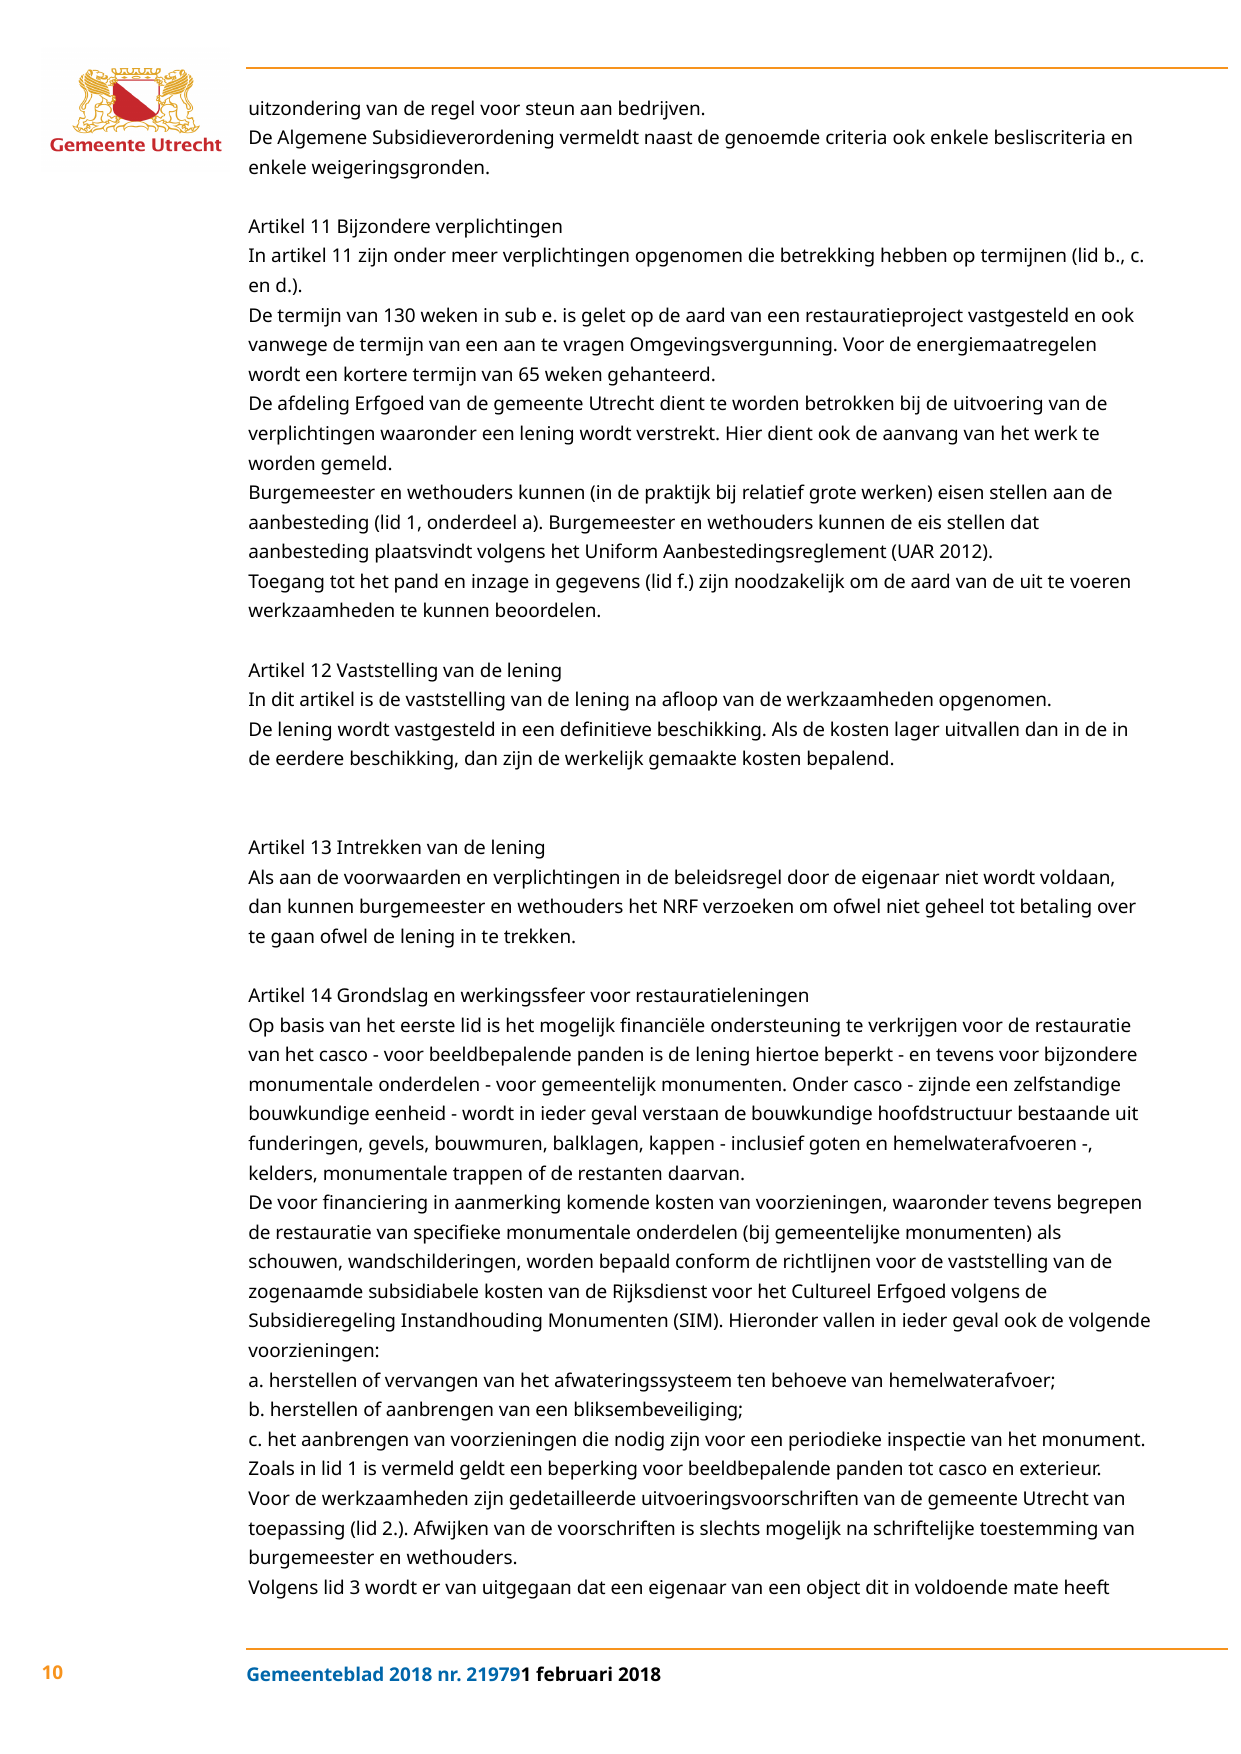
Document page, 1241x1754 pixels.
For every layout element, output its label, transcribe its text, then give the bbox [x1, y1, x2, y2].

text a. herstellen of vervangen van het afwateringssysteem ten behoeve van hemelwaterafvoer; [248, 1367, 1152, 1393]
text De voor financiering in aanmerking komende kosten van voorzieningen, waaronder tevens begrepen de restauratie van specifieke monumentale onderdelen (bij gemeentelijke monumenten) als schouwen, wandschilderingen, worden bepaald conform de richtlijnen voor de vaststelling van de zogenaamde subsidiabele kosten van de Rijksdienst voor het Cultureel Erfgoed volgens de Subsidieregeling Instandhouding Monumenten (SIM). Hieronder vallen in ieder geval ook de volgende voorzieningen: [248, 1189, 1152, 1363]
text Volgens lid 3 wordt er van uitgegaan dat een eigenaar van een object dit in voldoende mate heeft [248, 1574, 1152, 1600]
picture [41, 47, 231, 172]
text Burgemeester en wethouders kunnen (in de praktijk bij relatief grote werken) eisen stellen aan de aanbesteding (lid 1, onderdeel a). Burgemeester en wethouders kunnen de eis stellen dat aanbesteding plaatsvindt volgens het Uniform Aanbestedingsreglement (UAR 2012). [248, 479, 1152, 564]
text Artikel 11 Bijzondere verplichtingen [248, 213, 1152, 239]
text uitzondering van de regel voor steun aan bedrijven. [248, 95, 1152, 121]
text b. herstellen of aanbrengen van een bliksembeveiliging; [248, 1396, 1152, 1422]
text In dit artikel is de vaststelling van de lening na afloop van de werkzaamheden opgenomen. [248, 686, 1152, 712]
text Artikel 12 Vaststelling van de lening [248, 657, 1152, 683]
text Voor de werkzaamheden zijn gedetailleerde uitvoeringsvoorschriften van de gemeente Utrecht van toepassing (lid 2.). Afwijken van de voorschriften is slechts mogelijk na schriftelijke toestemming van burgemeester en wethouders. [248, 1485, 1152, 1570]
text In artikel 11 zijn onder meer verplichtingen opgenomen die betrekking hebben op termijnen (lid b., c. en d.). [248, 243, 1152, 298]
text Toegang tot het pand en inzage in gegevens (lid f.) zijn noodzakelijk om de aard van de uit te voeren werkzaamheden te kunnen beoordelen. [248, 568, 1152, 623]
text Op basis van het eerste lid is het mogelijk financiële ondersteuning te verkrijgen voor de restauratie van het casco - voor beeldbepalende panden is de lening hiertoe beperkt - en tevens voor bijzondere monumentale onderdelen - voor gemeentelijk monumenten. Onder casco - zijnde een zelfstandige bouwkundige eenheid - wordt in ieder geval verstaan de bouwkundige hoofdstructuur bestaande uit funderingen, gevels, bouwmuren, balklagen, kappen - inclusief goten en hemelwaterafvoeren -, kelders, monumentale trappen of de restanten daarvan. [248, 1012, 1152, 1186]
text Artikel 14 Grondslag en werkingssfeer voor restauratieleningen [248, 982, 1152, 1008]
text Zoals in lid 1 is vermeld geldt een beperking voor beeldbepalende panden tot casco en exterieur. [248, 1456, 1152, 1481]
text Als aan de voorwaarden en verplichtingen in de beleidsregel door de eigenaar niet wordt voldaan, dan kunnen burgemeester en wethouders het NRF verzoeken om ofwel niet geheel tot betaling over te gaan ofwel de lening in te trekken. [248, 864, 1152, 949]
text De afdeling Erfgoed van de gemeente Utrecht dient te worden betrokken bij de uitvoering van de verplichtingen waaronder een lening wordt verstrekt. Hier dient ook de aanvang van het werk te worden gemeld. [248, 391, 1152, 476]
text c. het aanbrengen van voorzieningen die nodig zijn voor een periodieke inspectie van het monument. [248, 1426, 1152, 1452]
text De lening wordt vastgesteld in een definitieve beschikking. Als de kosten lager uitvallen dan in de in de eerdere beschikking, dan zijn de werkelijk gemaakte kosten bepalend. [248, 716, 1152, 771]
text De Algemene Subsidieverordening vermeldt naast de genoemde criteria ook enkele besliscriteria en enkele weigeringsgronden. [248, 124, 1152, 180]
text Artikel 13 Intrekken van de lening [248, 834, 1152, 860]
text De termijn van 130 weken in sub e. is gelet op de aard van een restauratieproject vastgesteld en ook vanwege de termijn van een aan te vragen Omgevingsvergunning. Voor de energiemaatregelen wordt een kortere termijn van 65 weken gehanteerd. [248, 302, 1152, 387]
